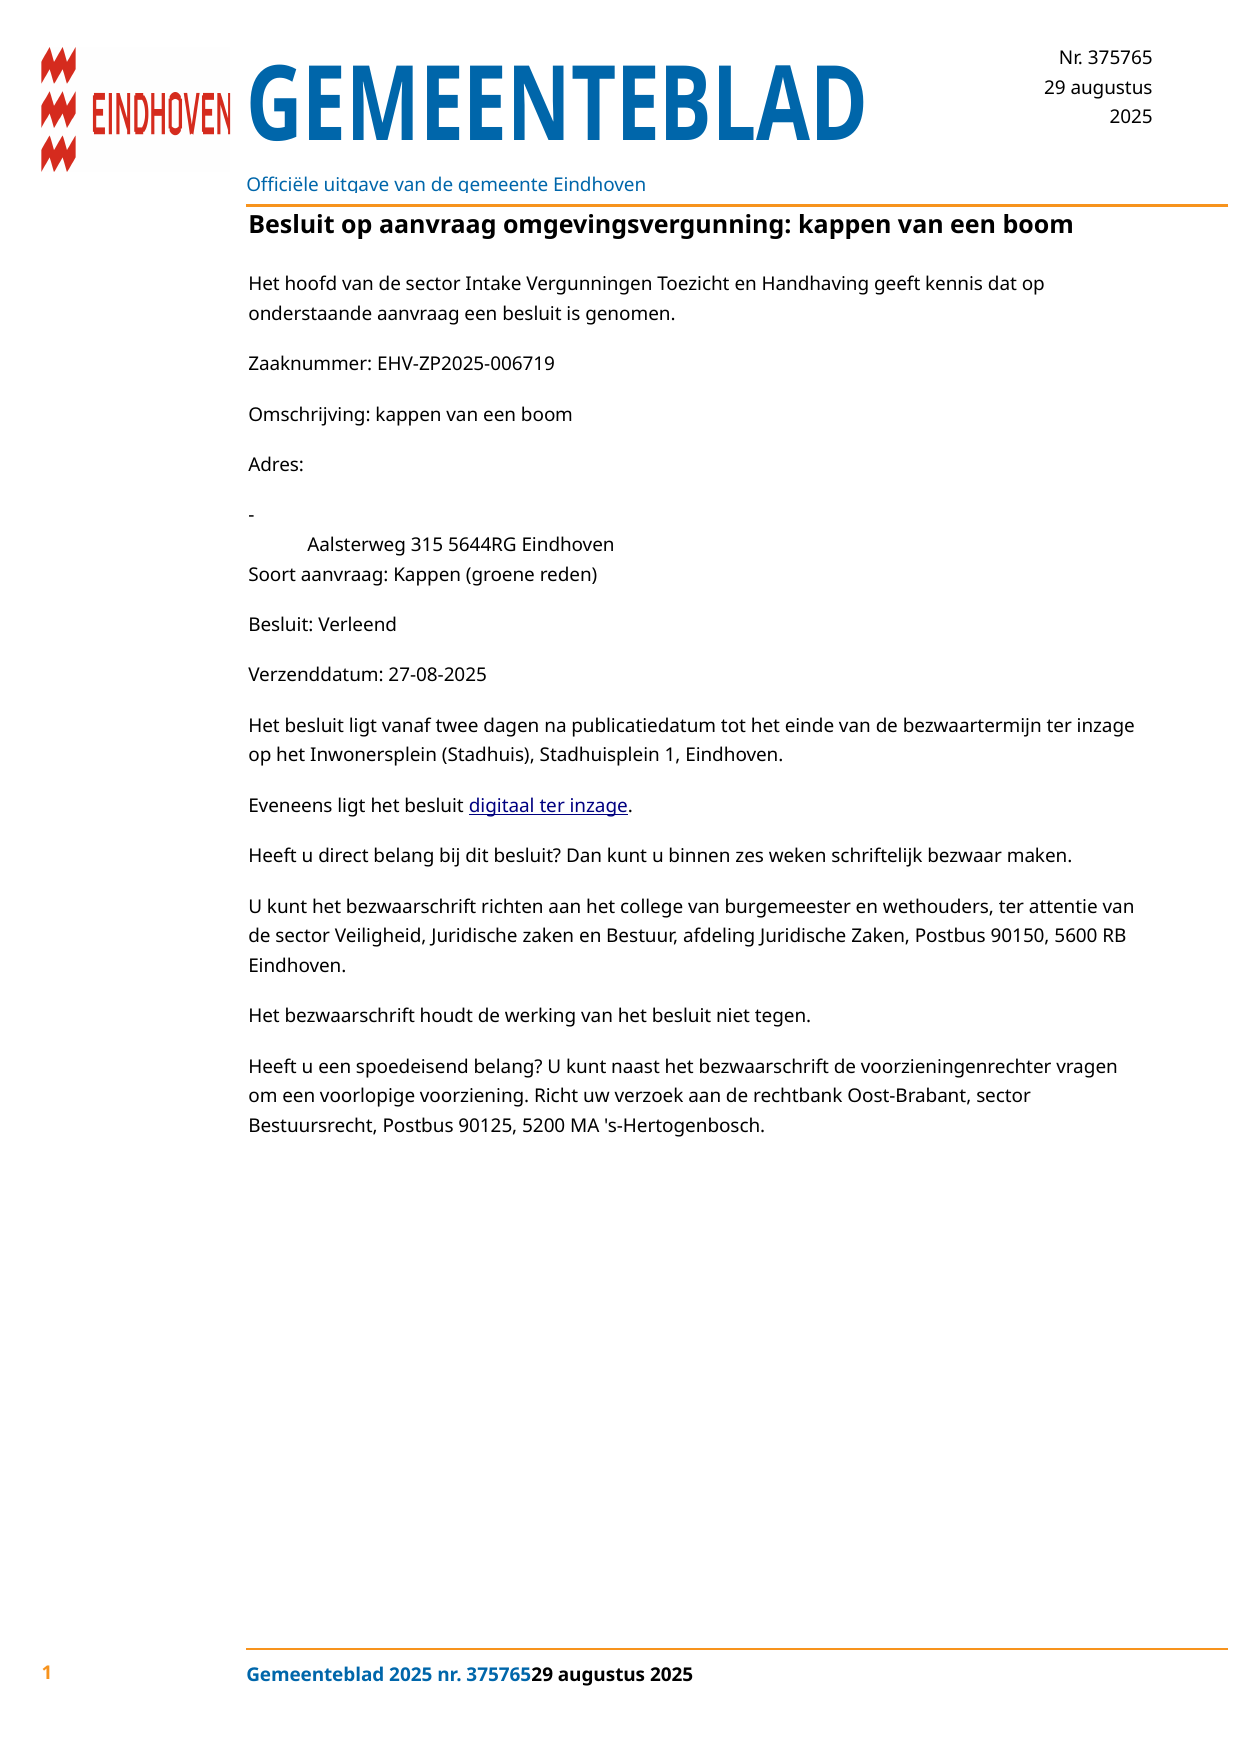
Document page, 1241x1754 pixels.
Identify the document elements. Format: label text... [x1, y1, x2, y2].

text Het hoofd van de sector Intake Vergunningen Toezicht en Handhaving geeft kennis dat op onderstaande aanvraag een besluit is genomen. [248, 270, 1152, 326]
text Het besluit ligt vanaf twee dagen na publicatiedatum tot het einde van de bezwaartermijn ter inzage op het Inwonersplein (Stadhuis), Stadhuisplein 1, Eindhoven. [248, 712, 1152, 767]
text Heeft u een spoedeisend belang? U kunt naast het bezwaarschrift de voorzieningenrechter vragen om een voorlopige voorziening. Richt uw verzoek aan de rechtbank Oost-Brabant, sector Bestuursrecht, Postbus 90125, 5200 MA 's-Hertogenbosch. [248, 1053, 1152, 1138]
list Aalsterweg 315 5644RG Eindhoven [248, 531, 1152, 557]
text Adres: [248, 451, 1152, 477]
picture [41, 47, 231, 172]
text Heeft u direct belang bij dit besluit? Dan kunt u binnen zes weken schriftelijk bezwaar maken. [248, 842, 1152, 868]
text Verzenddatum: 27-08-2025 [248, 662, 1152, 687]
text Zaaknummer: EHV-ZP2025-006719 [248, 350, 1152, 376]
text U kunt het bezwaarschrift richten aan het college van burgemeester en wethouders, ter attentie van de sector Veiligheid, Juridische zaken en Bestuur, afdeling Juridische Zaken, Postbus 90150, 5600 RB Eindhoven. [248, 893, 1152, 978]
text Het bezwaarschrift houdt de werking van het besluit niet tegen. [248, 1002, 1152, 1028]
text Omschrijving: kappen van een boom [248, 401, 1152, 426]
text Eveneens ligt het besluit digitaal ter inzage. [248, 792, 1152, 818]
text Soort aanvraag: Kappen (groene reden) [248, 561, 1152, 586]
text Besluit: Verleend [248, 611, 1152, 637]
text Besluit op aanvraag omgevingsvergunning: kappen van een boom [248, 207, 1152, 241]
